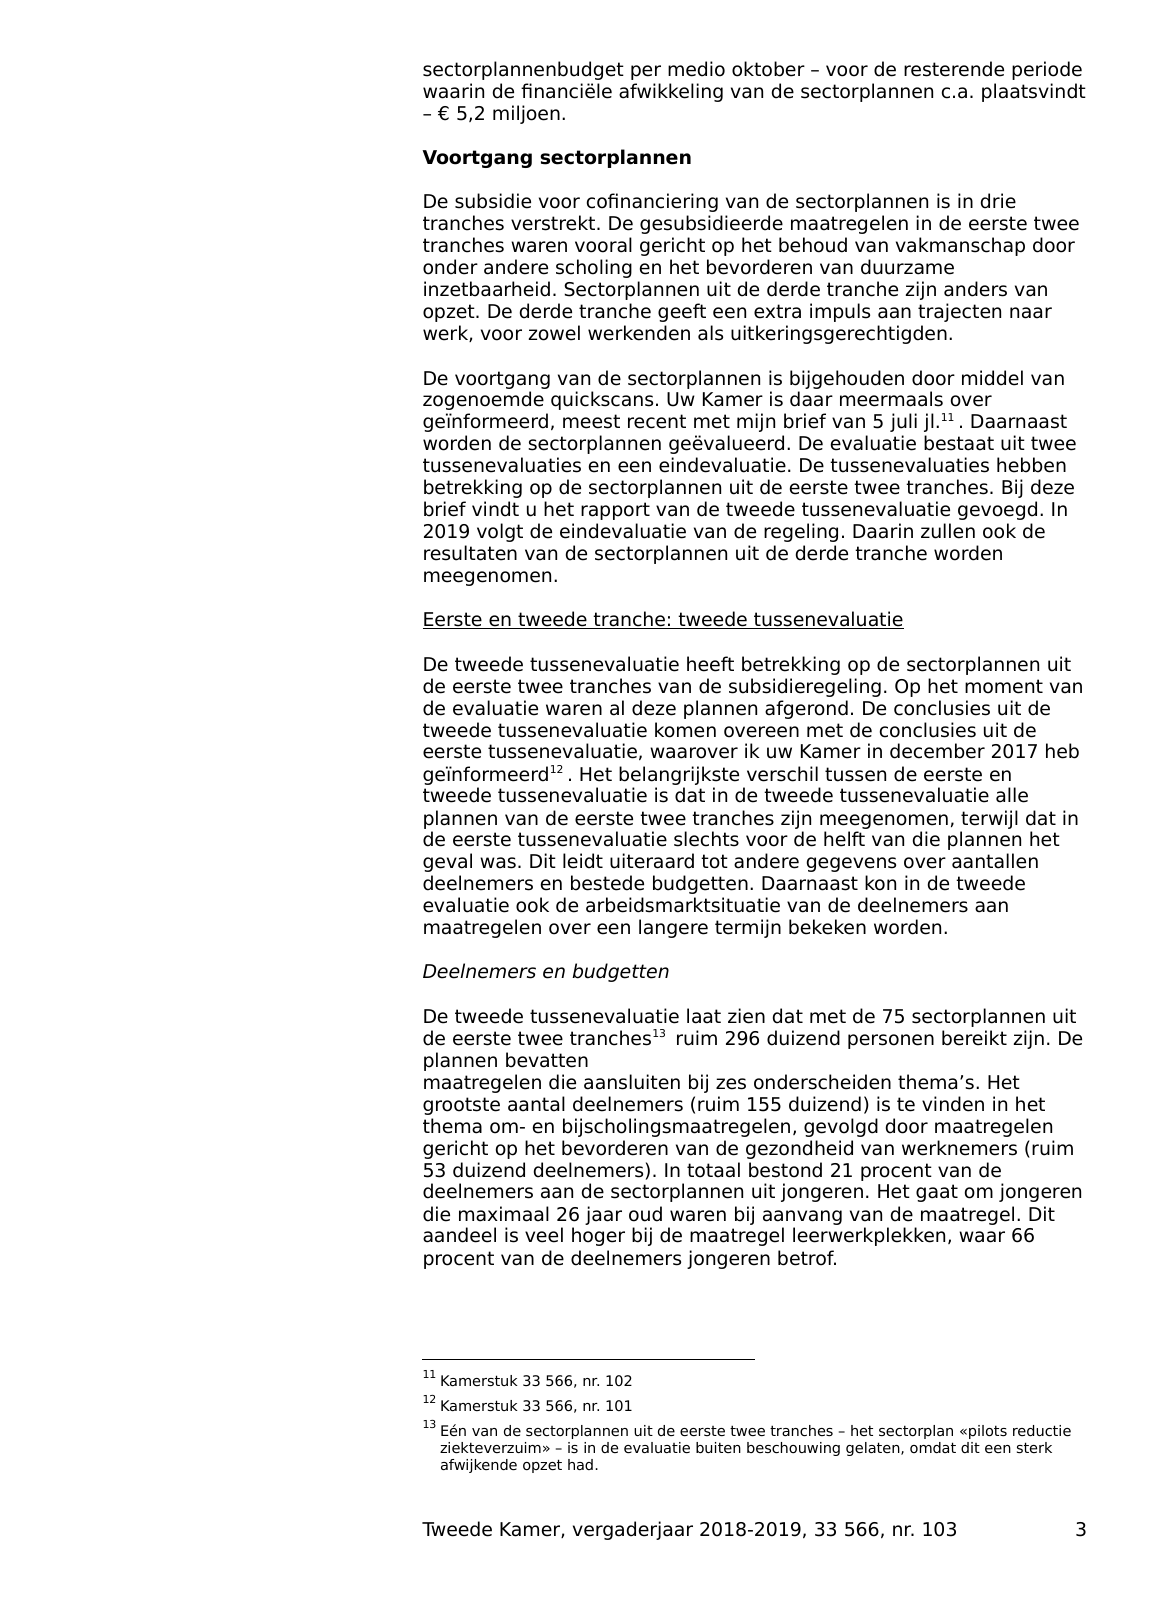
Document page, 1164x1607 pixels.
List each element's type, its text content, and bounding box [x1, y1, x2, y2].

subtitle Voortgang sectorplannen [422, 147, 1087, 169]
text sectorplannenbudget per medio oktober – voor de resterende periode waarin de financiële afwikkeling van de sectorplannen c.a. plaatsvindt – € 5,2 miljoen. [422, 59, 1087, 125]
text De tweede tussenevaluatie laat zien dat met de 75 sectorplannen uit de eerste twee tranches ruim 296 duizend personen bereikt zijn. De plannen bevatten [422, 1006, 1087, 1072]
text De voortgang van de sectorplannen is bijgehouden door middel van zogenoemde quickscans. Uw Kamer is daar meermaals over geïnformeerd, meest recent met mijn brief van 5 juli jl.. Daarnaast worden de sectorplannen geëvalueerd. De evaluatie bestaat uit twee tussenevaluaties en een eindevaluatie. De tussenevaluaties hebben betrekking op de sectorplannen uit de eerste twee tranches. Bij deze brief vindt u het rapport van de tweede tussenevaluatie gevoegd. In 2019 volgt de eindevaluatie van de regeling. Daarin zullen ook de resultaten van de sectorplannen uit de derde tranche worden meegenomen. [422, 367, 1087, 587]
text Eén van de sectorplannen uit de eerste twee tranches – het sectorplan «pilots reductie ziekteverzuim» – is in de evaluatie buiten beschouwing gelaten, omdat dit een sterk afwijkende opzet had. [422, 1418, 1087, 1474]
text Kamerstuk 33 566, nr. 102 [422, 1368, 1087, 1391]
text De tweede tussenevaluatie heeft betrekking op de sectorplannen uit de eerste twee tranches van de subsidieregeling. Op het moment van de evaluatie waren al deze plannen afgerond. De conclusies uit de tweede tussenevaluatie komen overeen met de conclusies uit de eerste tussenevaluatie, waarover ik uw Kamer in december 2017 heb geïnformeerd. Het belangrijkste verschil tussen de eerste en tweede tussenevaluatie is dat in de tweede tussenevaluatie alle plannen van de eerste twee tranches zijn meegenomen, terwijl dat in de eerste tussenevaluatie slechts voor de helft van die plannen het geval was. Dit leidt uiteraard tot andere gegevens over aantallen deelnemers en bestede budgetten. Daarnaast kon in de tweede evaluatie ook de arbeidsmarktsituatie van de deelnemers aan maatregelen over een langere termijn bekeken worden. [422, 653, 1087, 939]
subtitle Deelnemers en budgetten [422, 961, 1087, 983]
subtitle Eerste en tweede tranche: tweede tussenevaluatie [422, 609, 1087, 631]
text De subsidie voor cofinanciering van de sectorplannen is in drie tranches verstrekt. De gesubsidieerde maatregelen in de eerste twee tranches waren vooral gericht op het behoud van vakmanschap door onder andere scholing en het bevorderen van duurzame inzetbaarheid. Sectorplannen uit de derde tranche zijn anders van opzet. De derde tranche geeft een extra impuls aan trajecten naar werk, voor zowel werkenden als uitkeringsgerechtigden. [422, 191, 1087, 345]
text Kamerstuk 33 566, nr. 101 [422, 1393, 1087, 1416]
text maatregelen die aansluiten bij zes onderscheiden thema’s. Het grootste aantal deelnemers (ruim 155 duizend) is te vinden in het thema om- en bijscholingsmaatregelen, gevolgd door maatregelen gericht op het bevorderen van de gezondheid van werknemers (ruim 53 duizend deelnemers). In totaal bestond 21 procent van de deelnemers aan de sectorplannen uit jongeren. Het gaat om jongeren die maximaal 26 jaar oud waren bij aanvang van de maatregel. Dit aandeel is veel hoger bij de maatregel leerwerkplekken, waar 66 procent van de deelnemers jongeren betrof. [422, 1072, 1087, 1269]
